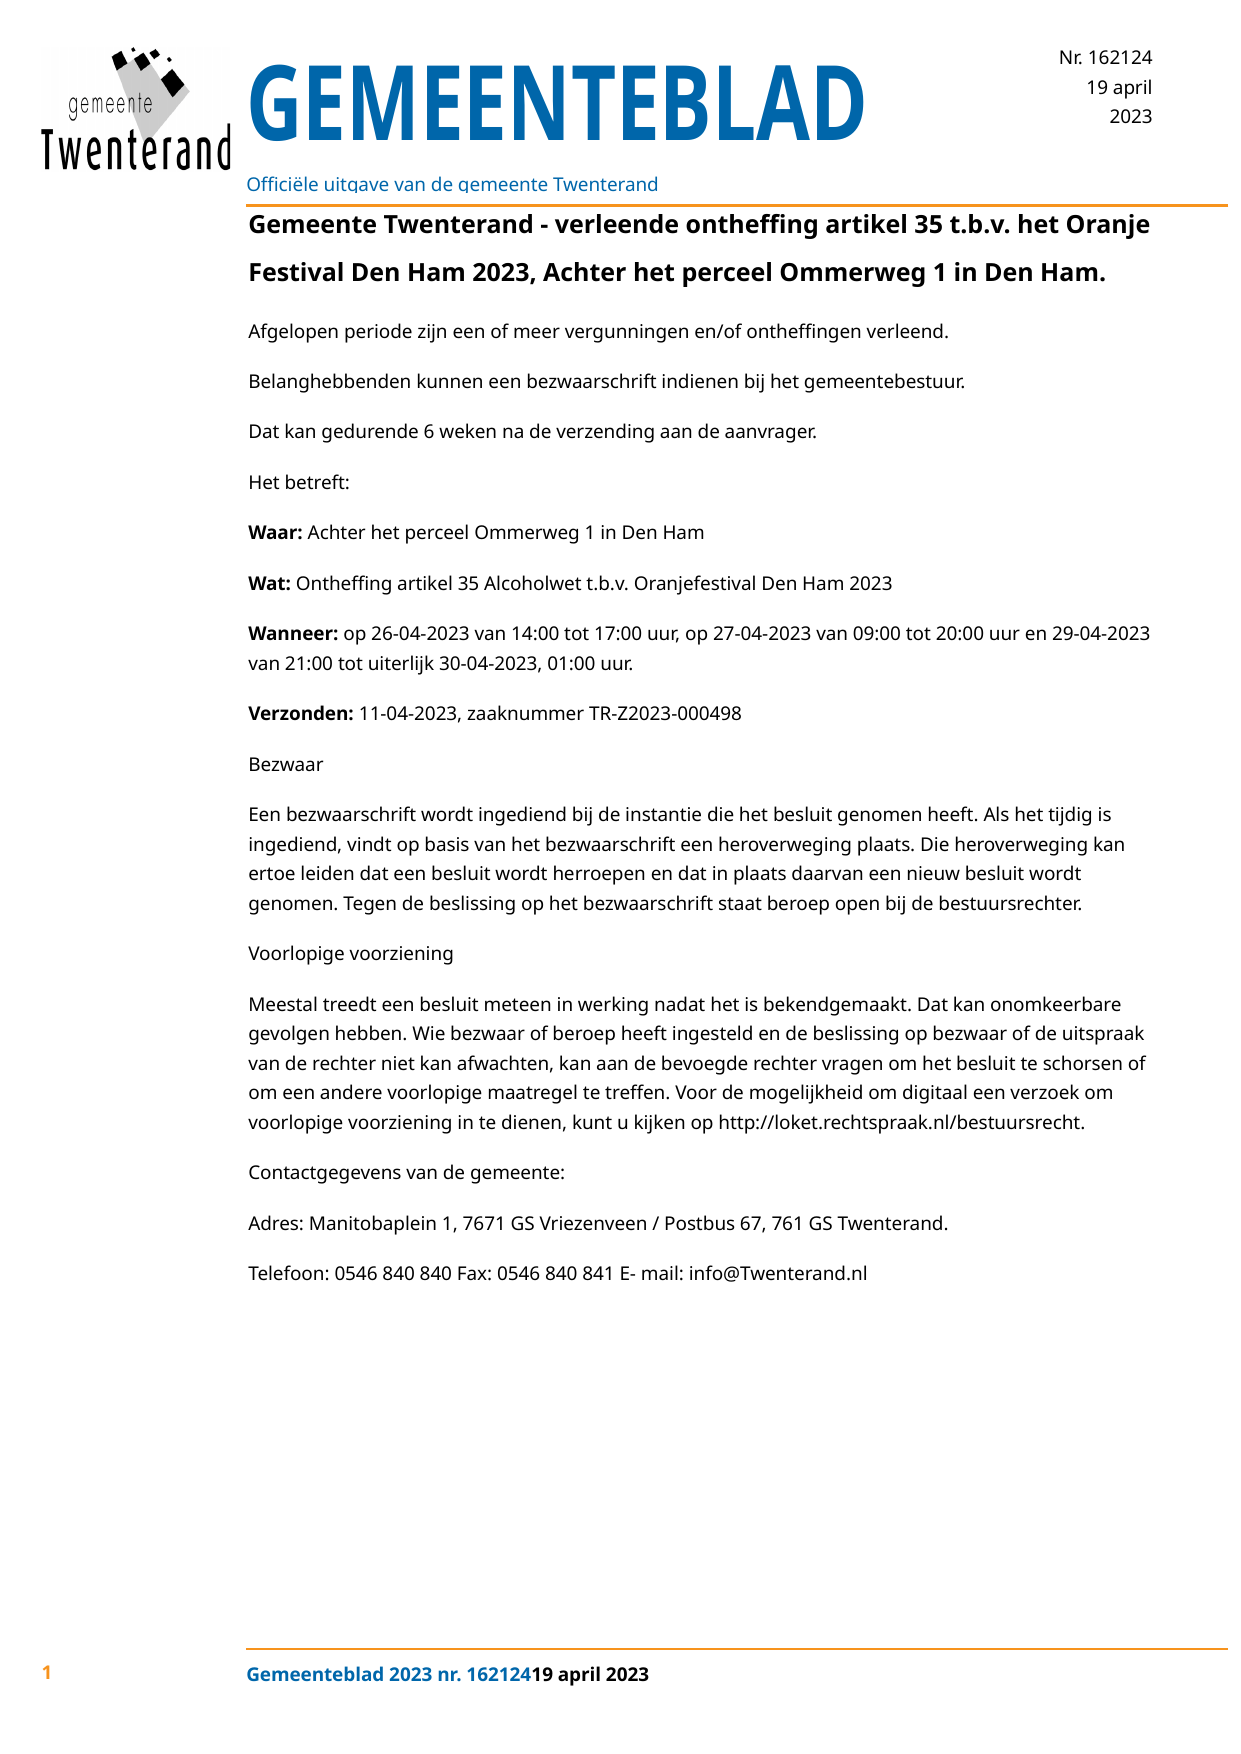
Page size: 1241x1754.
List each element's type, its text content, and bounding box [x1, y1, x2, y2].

text Belanghebbenden kunnen een bezwaarschrift indienen bij het gemeentebestuur. [248, 368, 1152, 394]
text Gemeente Twenterand - verleende ontheffing artikel 35 t.b.v. het Oranje Festival Den Ham 2023, Achter het perceel Ommerweg 1 in Den Ham. [248, 207, 1152, 288]
text Wanneer: op 26-04-2023 van 14:00 tot 17:00 uur, op 27-04-2023 van 09:00 tot 20:00 uur en 29-04-2023 van 21:00 tot uiterlijk 30-04-2023, 01:00 uur. [248, 620, 1152, 676]
text Waar: Achter het perceel Ommerweg 1 in Den Ham [248, 519, 1152, 545]
text Contactgegevens van de gemeente: [248, 1159, 1152, 1185]
text Een bezwaarschrift wordt ingediend bij de instantie die het besluit genomen heeft. Als het tijdig is ingediend, vindt op basis van het bezwaarschrift een heroverweging plaats. Die heroverweging kan ertoe leiden dat een besluit wordt herroepen en dat in plaats daarvan een nieuw besluit wordt genomen. Tegen de beslissing op het bezwaarschrift staat beroep open bij de bestuursrechter. [248, 801, 1152, 916]
text Voorlopige voorziening [248, 940, 1152, 966]
text Het betreft: [248, 469, 1152, 495]
picture [41, 47, 231, 172]
text Wat: Ontheffing artikel 35 Alcoholwet t.b.v. Oranjefestival Den Ham 2023 [248, 570, 1152, 596]
text Bezwaar [248, 751, 1152, 777]
text Dat kan gedurende 6 weken na de verzending aan de aanvrager. [248, 419, 1152, 444]
text Telefoon: 0546 840 840 Fax: 0546 840 841 E- mail: info@Twenterand.nl [248, 1260, 1152, 1286]
text Afgelopen periode zijn een of meer vergunningen en/of ontheffingen verleend. [248, 318, 1152, 344]
text Adres: Manitobaplein 1, 7671 GS Vriezenveen / Postbus 67, 761 GS Twenterand. [248, 1210, 1152, 1236]
text Meestal treedt een besluit meteen in werking nadat het is bekendgemaakt. Dat kan onomkeerbare gevolgen hebben. Wie bezwaar of beroep heeft ingesteld en de beslissing op bezwaar of de uitspraak van de rechter niet kan afwachten, kan aan de bevoegde rechter vragen om het besluit te schorsen of om een andere voorlopige maatregel te treffen. Voor de mogelijkheid om digitaal een verzoek om voorlopige voorziening in te dienen, kunt u kijken op http://loket.rechtspraak.nl/bestuursrecht. [248, 991, 1152, 1135]
text Verzonden: 11-04-2023, zaaknummer TR-Z2023-000498 [248, 700, 1152, 726]
